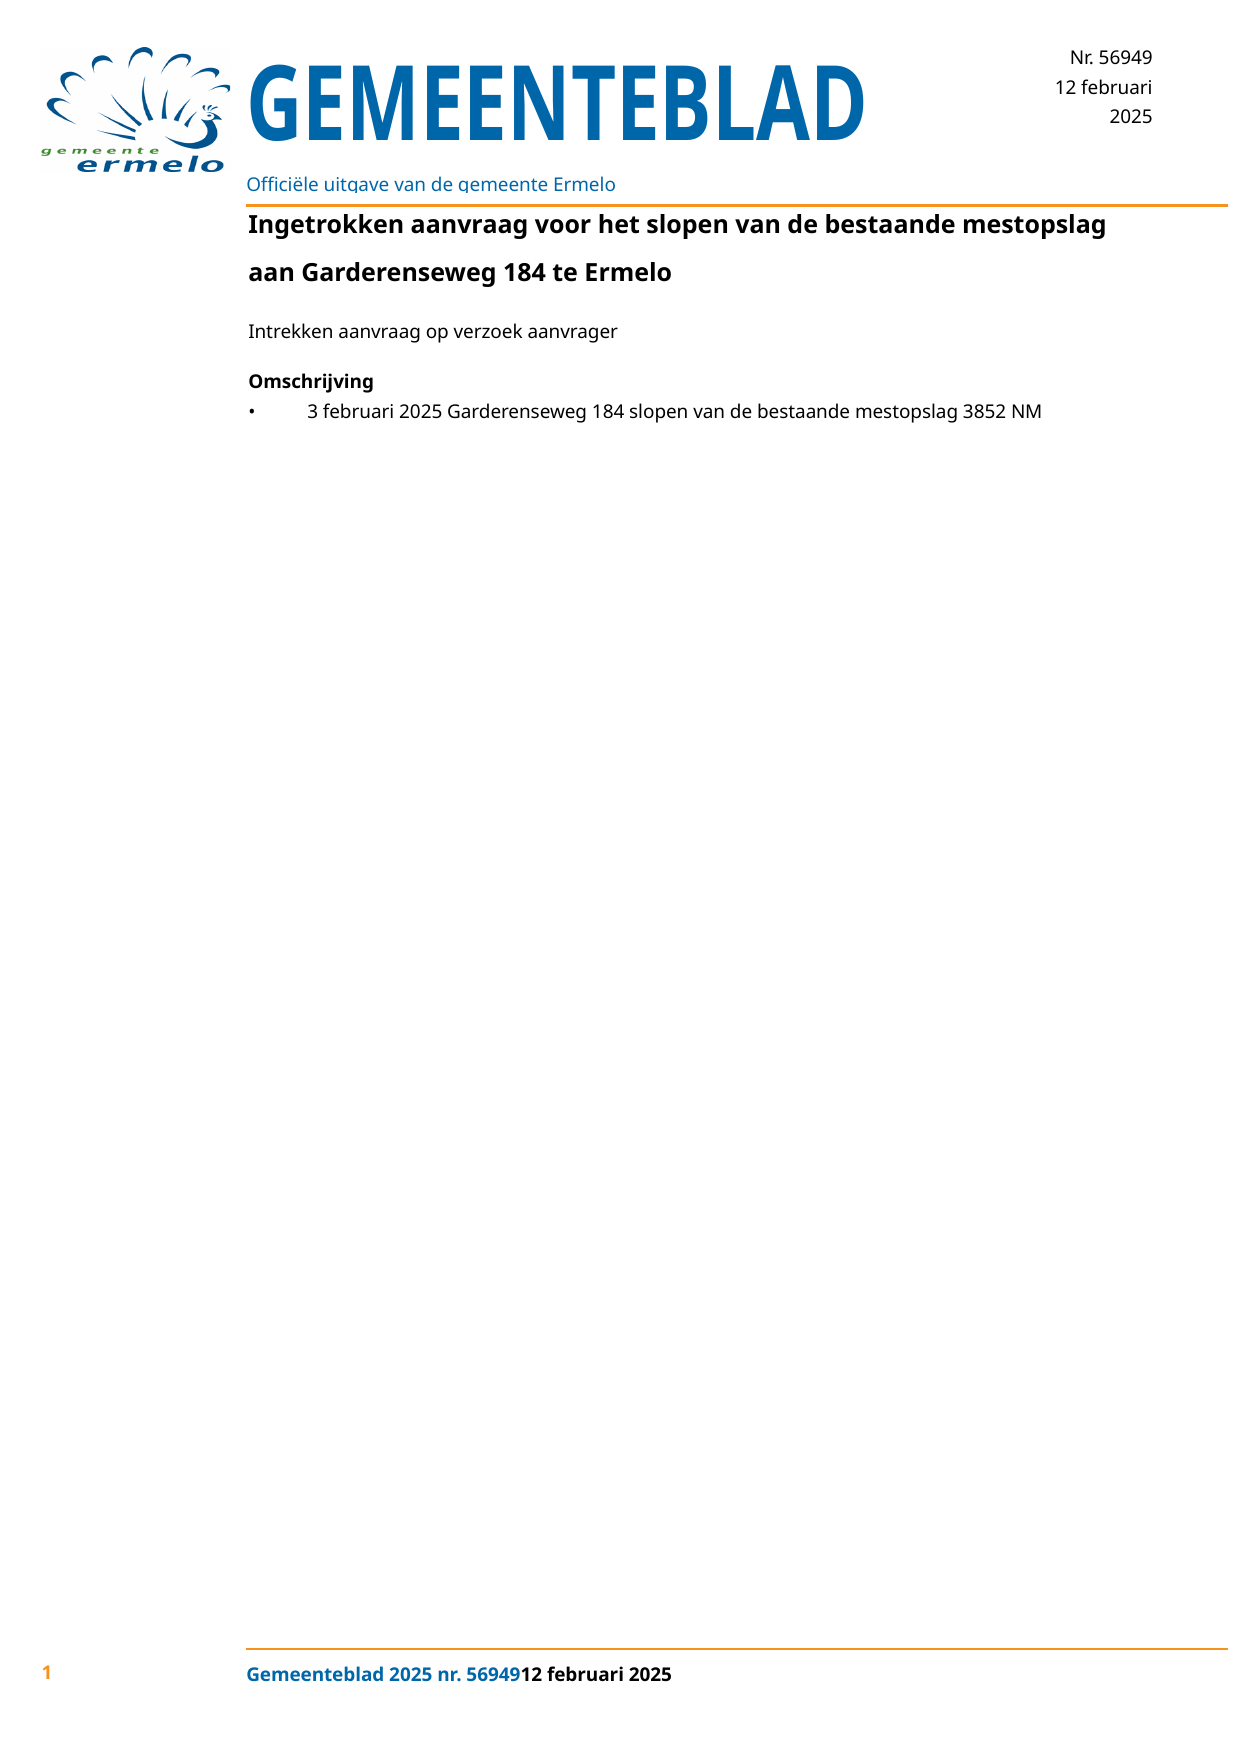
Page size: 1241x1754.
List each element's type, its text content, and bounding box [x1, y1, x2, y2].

picture [41, 47, 231, 172]
text Intrekken aanvraag op verzoek aanvrager [248, 318, 1152, 344]
list 3 februari 2025 Garderenseweg 184 slopen van de bestaande mestopslag 3852 NM [248, 398, 1152, 424]
text Ingetrokken aanvraag voor het slopen van de bestaande mestopslag aan Garderenseweg 184 te Ermelo [248, 207, 1152, 288]
text Omschrijving [248, 368, 1152, 394]
